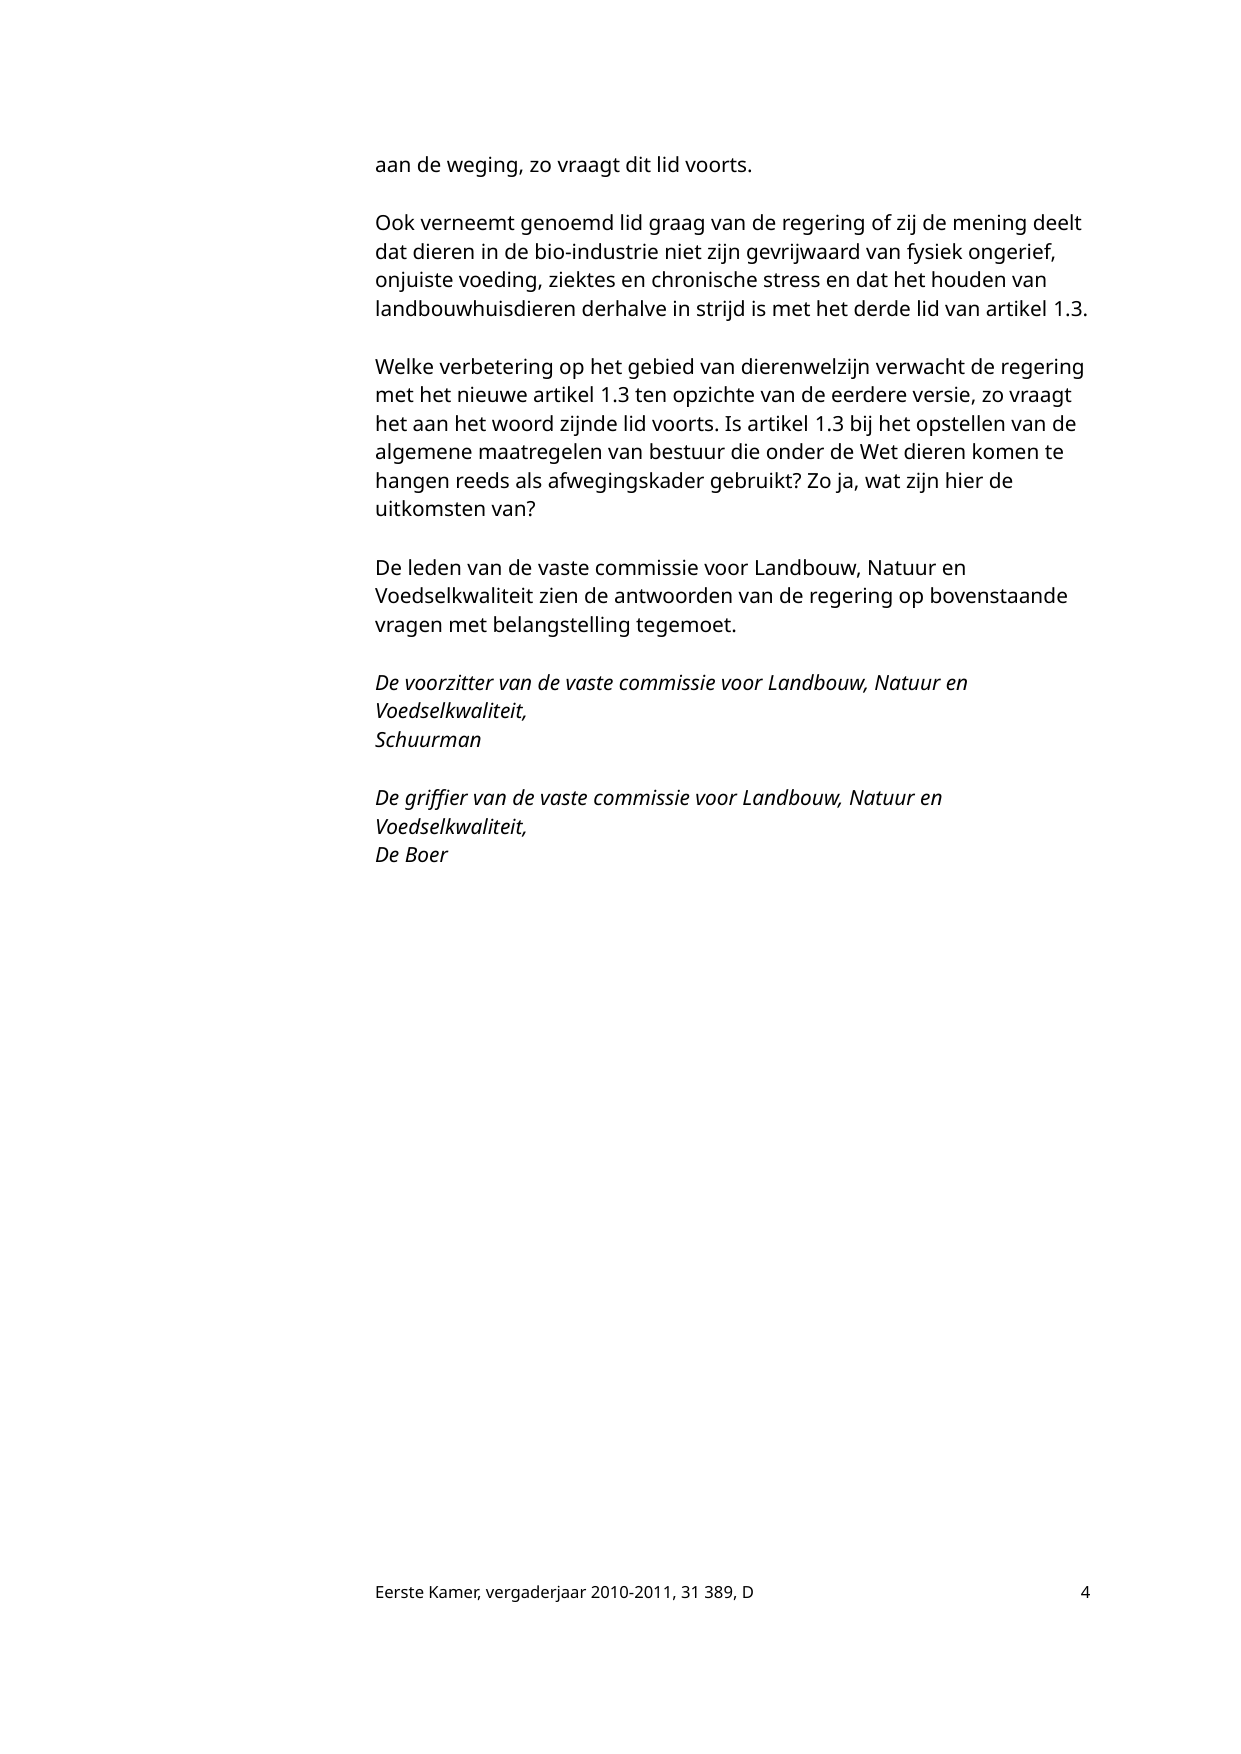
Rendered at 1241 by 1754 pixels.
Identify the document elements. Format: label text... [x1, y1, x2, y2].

text aan de weging, zo vraagt dit lid voorts. [375, 150, 1090, 178]
text Ook verneemt genoemd lid graag van de regering of zij de mening deelt dat dieren in de bio-industrie niet zijn gevrijwaard van fysiek ongerief, onjuiste voeding, ziektes en chronische stress en dat het houden van landbouwhuisdieren derhalve in strijd is met het derde lid van artikel 1.3. [375, 208, 1090, 322]
text De Boer [375, 840, 1090, 869]
text Schuurman [375, 725, 1090, 753]
text Welke verbetering op het gebied van dierenwelzijn verwacht de regering met het nieuwe artikel 1.3 ten opzichte van de eerdere versie, zo vraagt het aan het woord zijnde lid voorts. Is artikel 1.3 bij het opstellen van de algemene maatregelen van bestuur die onder de Wet dieren komen te hangen reeds als afwegingskader gebruikt? Zo ja, wat zijn hier de uitkomsten van? [375, 352, 1090, 523]
text De griffier van de vaste commissie voor Landbouw, Natuur en Voedselkwaliteit, [375, 783, 1090, 840]
text De leden van de vaste commissie voor Landbouw, Natuur en Voedselkwaliteit zien de antwoorden van de regering op bovenstaande vragen met belangstelling tegemoet. [375, 553, 1090, 638]
text De voorzitter van de vaste commissie voor Landbouw, Natuur en Voedselkwaliteit, [375, 668, 1090, 725]
